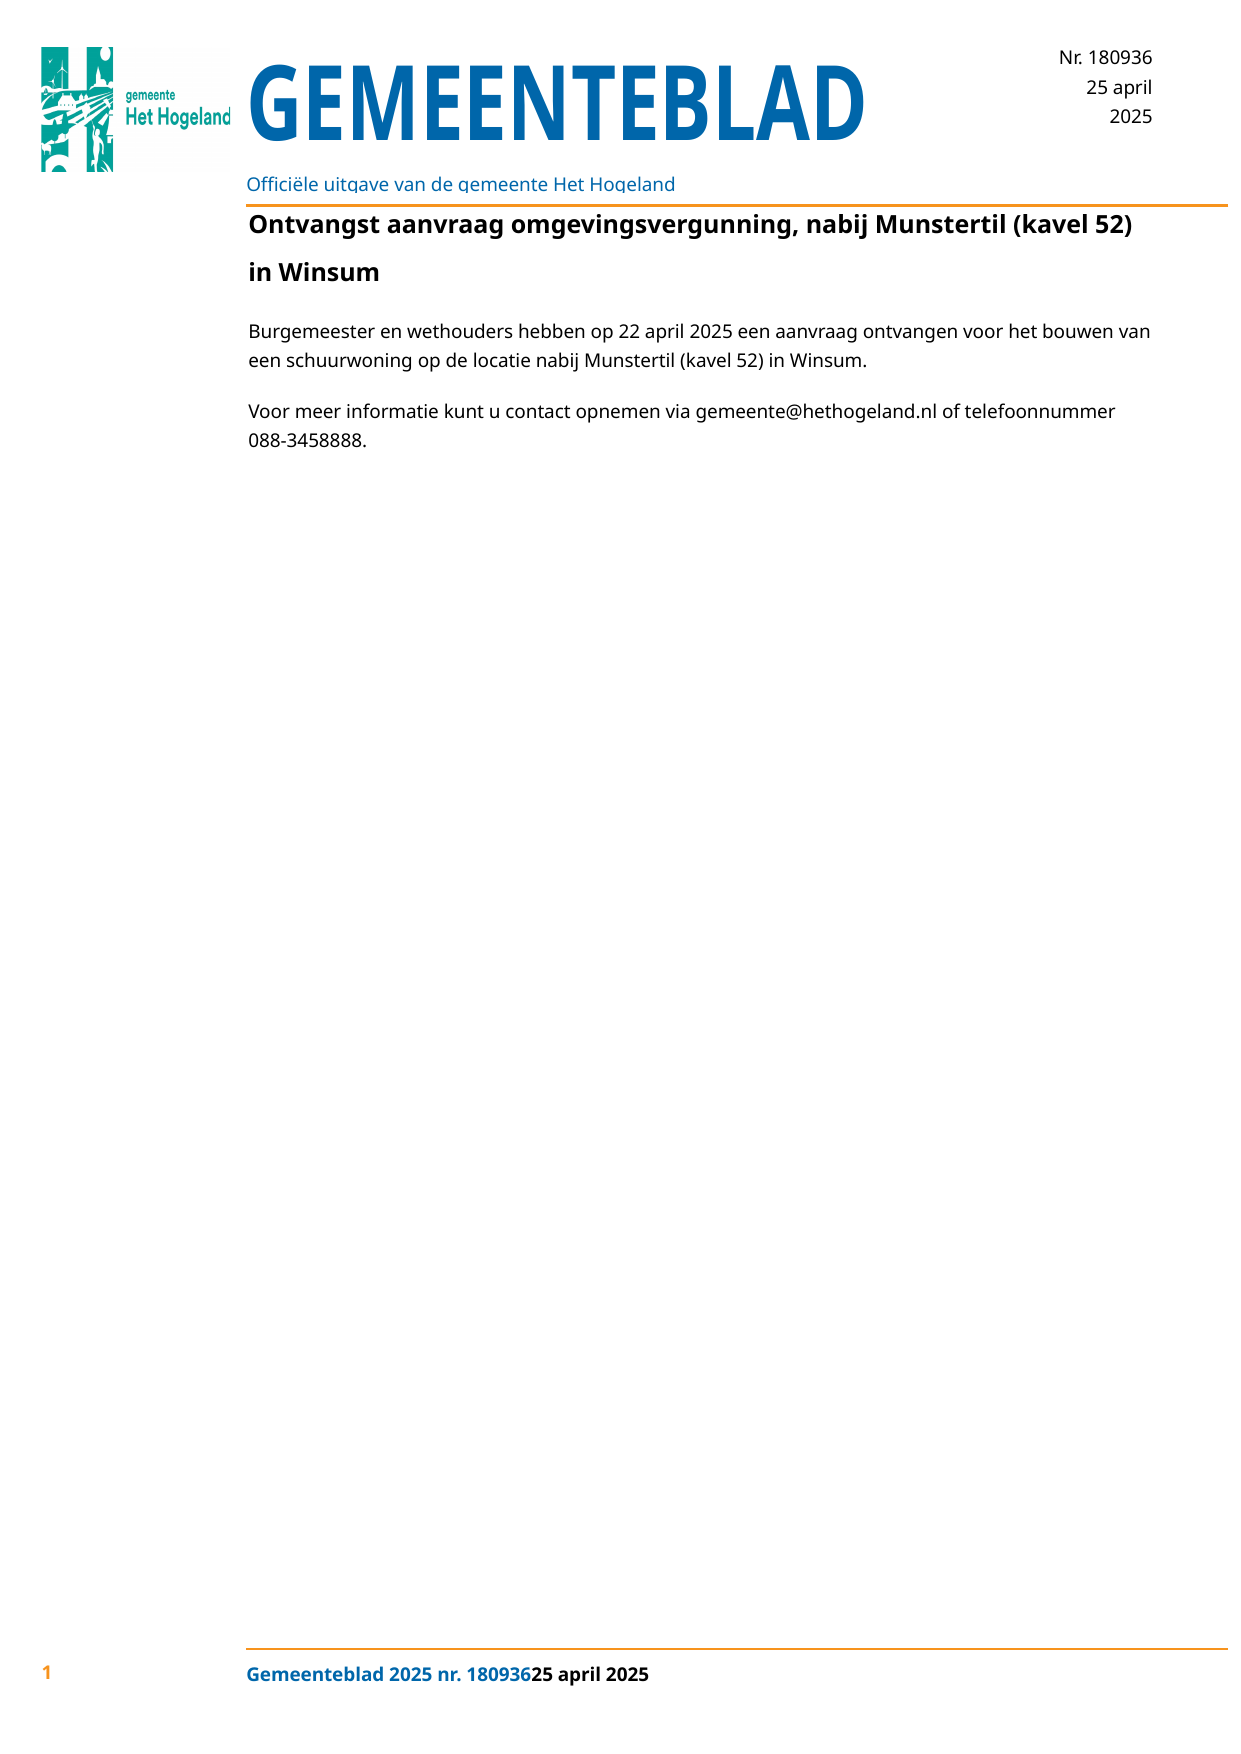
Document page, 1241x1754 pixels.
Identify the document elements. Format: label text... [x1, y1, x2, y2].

text Burgemeester en wethouders hebben op 22 april 2025 een aanvraag ontvangen voor het bouwen van een schuurwoning op de locatie nabij Munstertil (kavel 52) in Winsum. [248, 318, 1152, 373]
picture [41, 47, 231, 172]
text Voor meer informatie kunt u contact opnemen via gemeente@hethogeland.nl of telefoonnummer 088-3458888. [248, 398, 1152, 453]
text Ontvangst aanvraag omgevingsvergunning, nabij Munstertil (kavel 52) in Winsum [248, 207, 1152, 288]
